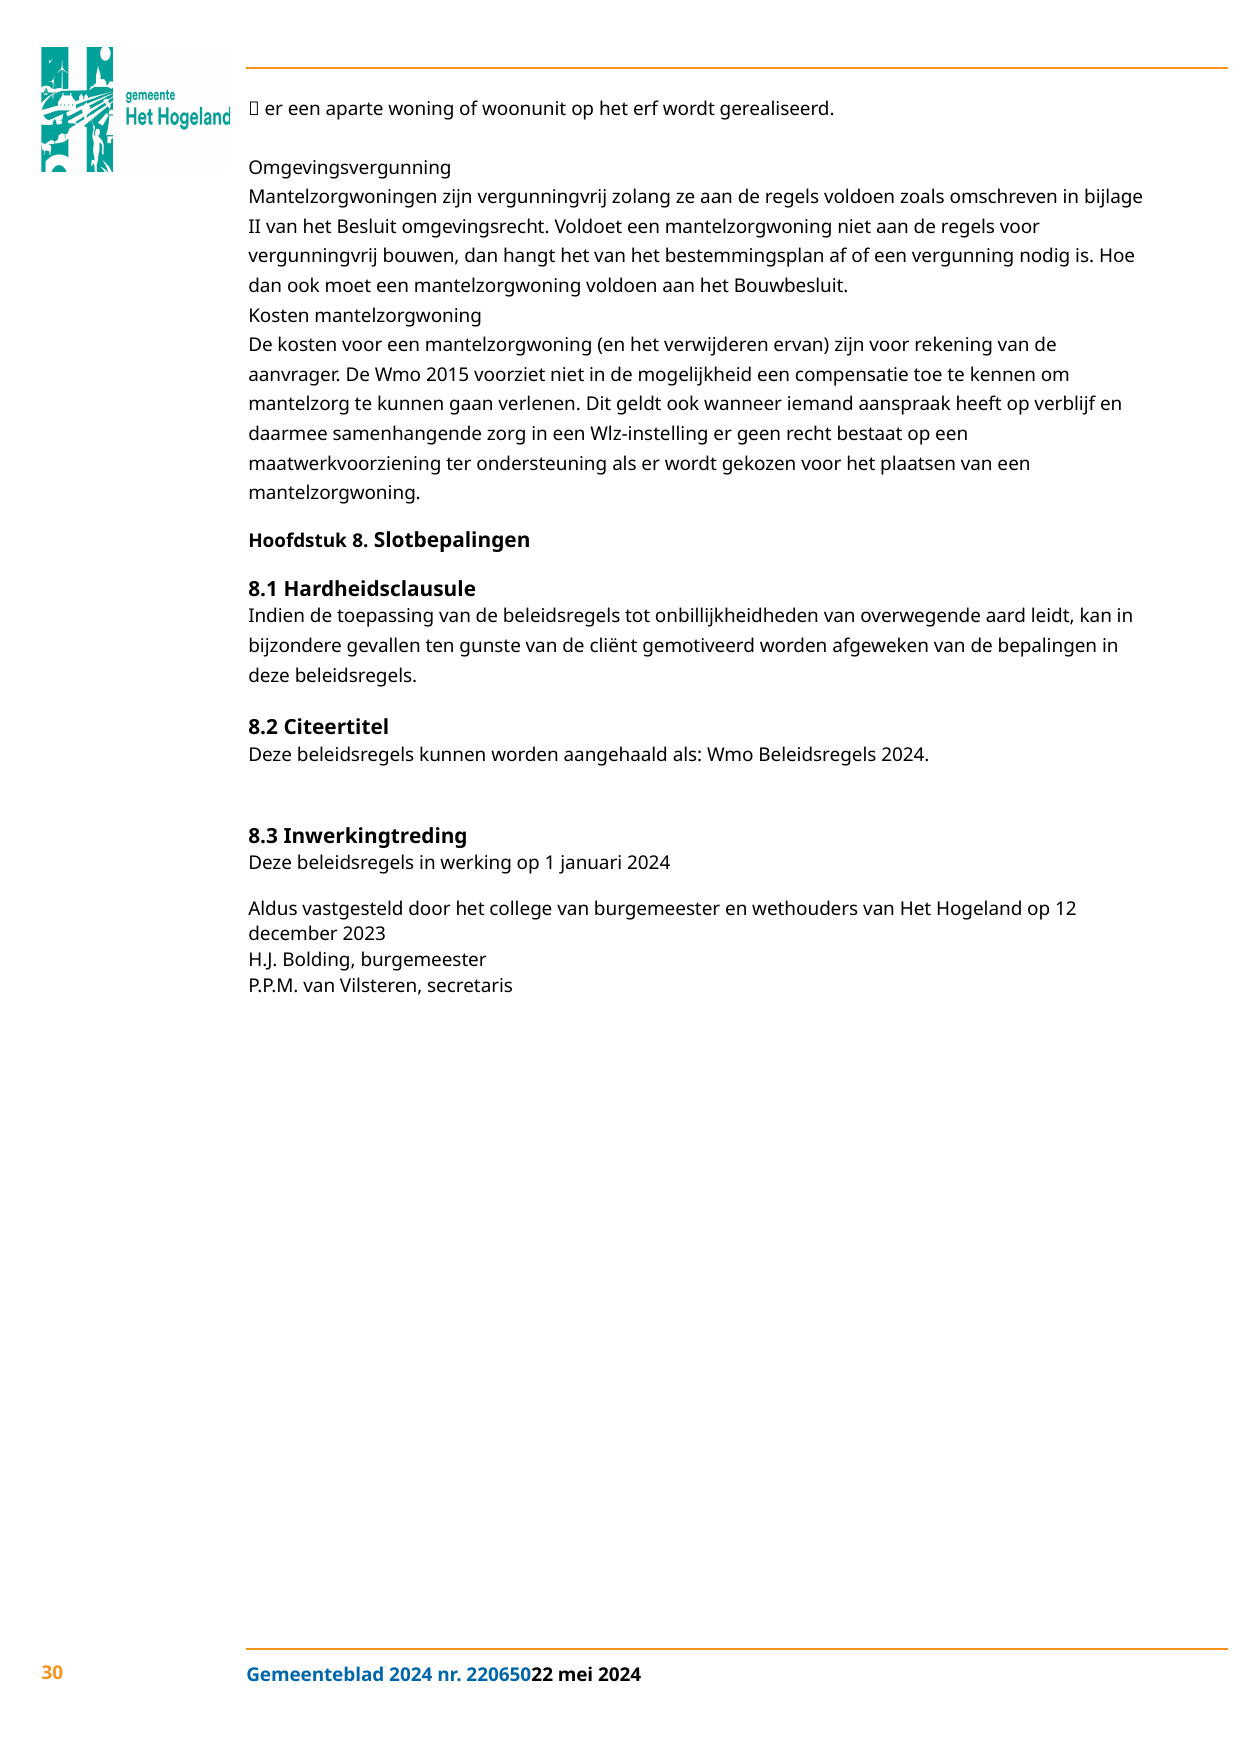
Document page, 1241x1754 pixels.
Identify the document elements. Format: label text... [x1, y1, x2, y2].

text Hoofdstuk 8. Slotbepalingen [248, 525, 1152, 553]
text H.J. Bolding, burgemeester [248, 946, 1152, 972]
text P.P.M. van Vilsteren, secretaris [248, 972, 1152, 998]
text  er een aparte woning of woonunit op het erf wordt gerealiseerd. [248, 95, 1152, 121]
text Deze beleidsregels in werking op 1 januari 2024 [248, 849, 1152, 875]
text De kosten voor een mantelzorgwoning (en het verwijderen ervan) zijn voor rekening van de aanvrager. De Wmo 2015 voorziet niet in de mogelijkheid een compensatie toe te kennen om mantelzorg te kunnen gaan verlenen. Dit geldt ook wanneer iemand aanspraak heeft op verblijf en daarmee samenhangende zorg in een Wlz-instelling er geen recht bestaat op een maatwerkvoorziening ter ondersteuning als er wordt gekozen voor het plaatsen van een mantelzorgwoning. [248, 331, 1152, 505]
text Kosten mantelzorgwoning [248, 302, 1152, 328]
text Indien de toepassing van de beleidsregels tot onbillijkheidheden van overwegende aard leidt, kan in bijzondere gevallen ten gunste van de cliënt gemotiveerd worden afgeweken van de bepalingen in deze beleidsregels. [248, 603, 1152, 688]
text Omgevingsvergunning [248, 154, 1152, 180]
picture [41, 47, 231, 172]
text Aldus vastgesteld door het college van burgemeester en wethouders van Het Hogeland op 12 december 2023 [248, 895, 1152, 946]
text Deze beleidsregels kunnen worden aangehaald als: Wmo Beleidsregels 2024. [248, 741, 1152, 766]
text 8.3 Inwerkingtreding [248, 821, 1152, 849]
text Mantelzorgwoningen zijn vergunningvrij zolang ze aan de regels voldoen zoals omschreven in bijlage II van het Besluit omgevingsrecht. Voldoet een mantelzorgwoning niet aan de regels voor vergunningvrij bouwen, dan hangt het van het bestemmingsplan af of een vergunning nodig is. Hoe dan ook moet een mantelzorgwoning voldoen aan het Bouwbesluit. [248, 183, 1152, 298]
text 8.1 Hardheidsclausule [248, 574, 1152, 603]
text 8.2 Citeertitel [248, 712, 1152, 741]
